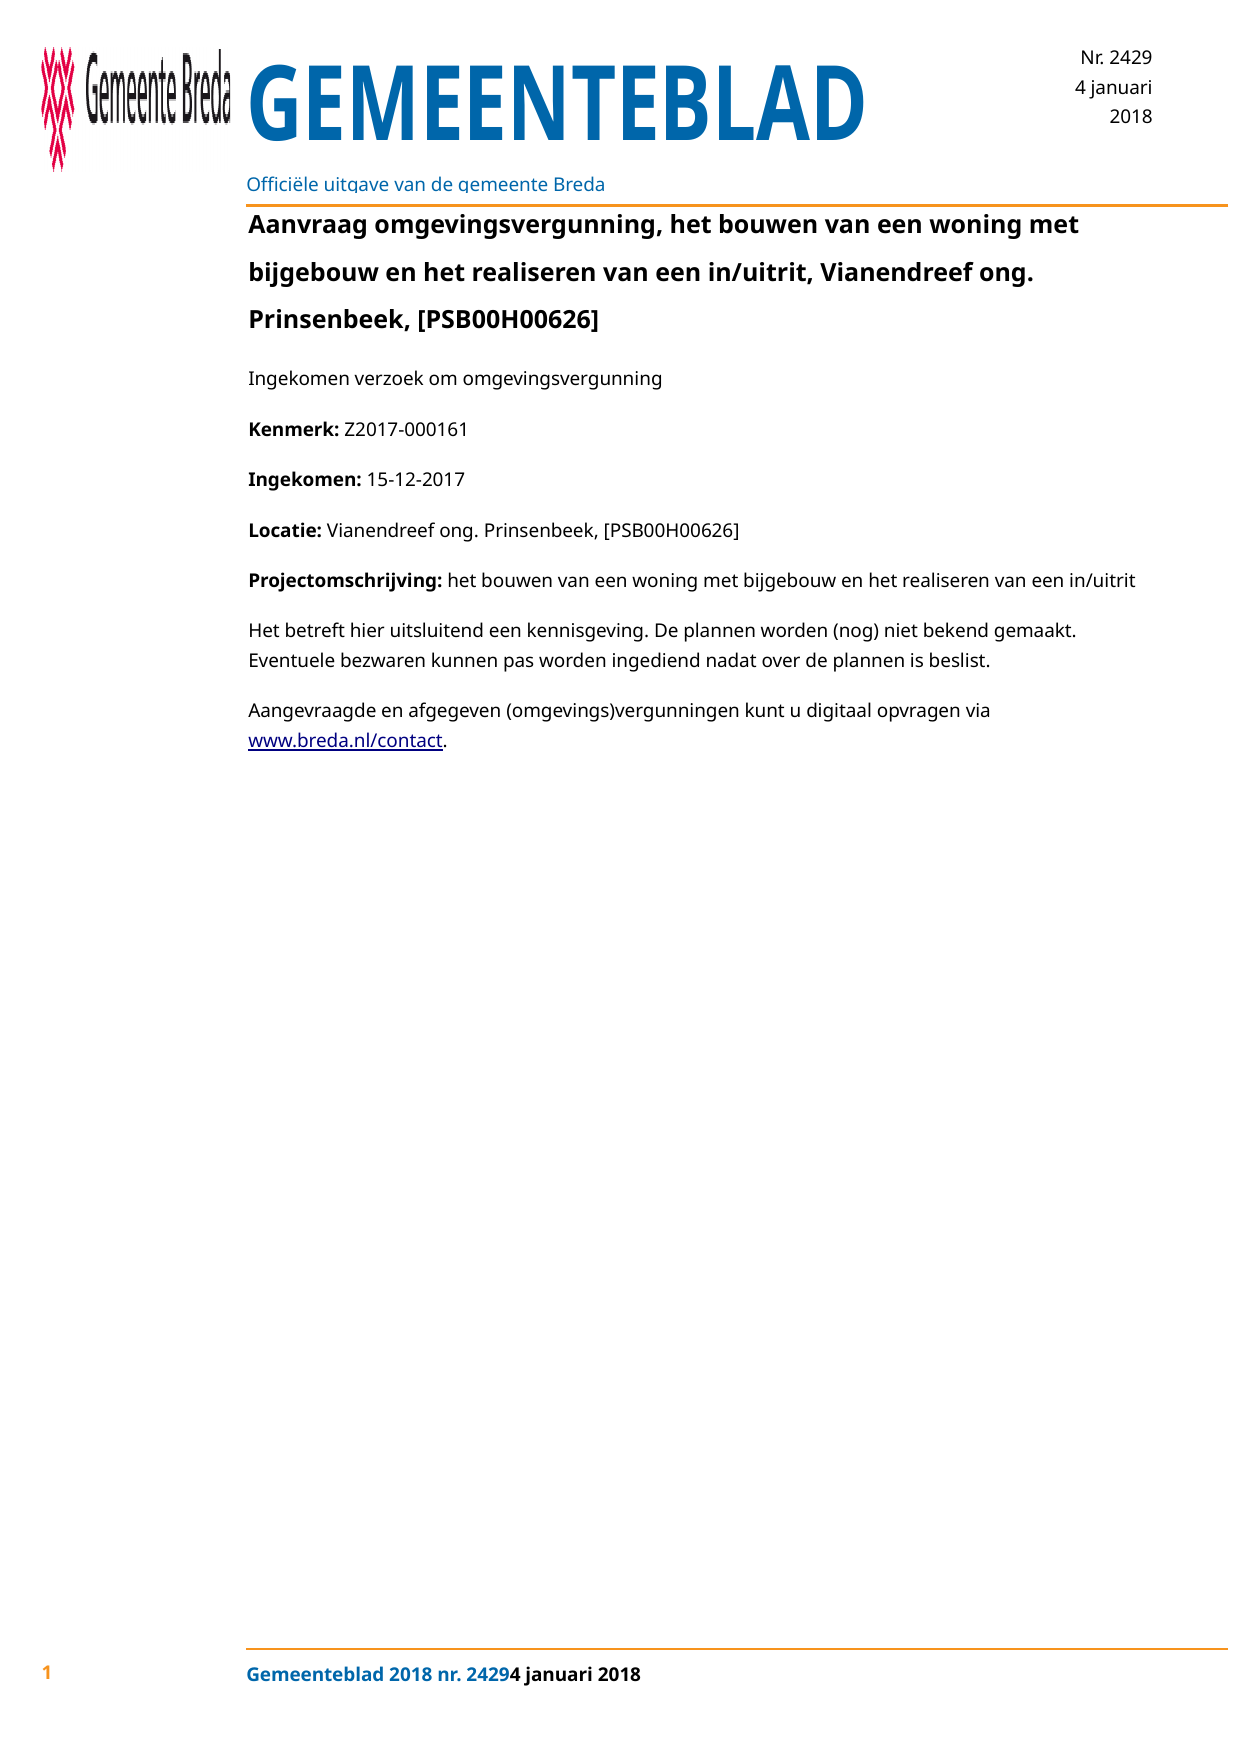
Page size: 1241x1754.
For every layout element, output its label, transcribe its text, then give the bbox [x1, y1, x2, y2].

text Locatie: Vianendreef ong. Prinsenbeek, [PSB00H00626] [248, 517, 1152, 542]
picture [41, 47, 231, 172]
text Ingekomen: 15-12-2017 [248, 466, 1152, 492]
text Het betreft hier uitsluitend een kennisgeving. De plannen worden (nog) niet bekend gemaakt. Eventuele bezwaren kunnen pas worden ingediend nadat over de plannen is beslist. [248, 618, 1152, 673]
text Ingekomen verzoek om omgevingsvergunning [248, 366, 1152, 391]
text Aanvraag omgevingsvergunning, het bouwen van een woning met bijgebouw en het realiseren van een in/uitrit, Vianendreef ong. Prinsenbeek, [PSB00H00626] [248, 207, 1152, 336]
text Kenmerk: Z2017-000161 [248, 416, 1152, 442]
text Projectomschrijving: het bouwen van een woning met bijgebouw en het realiseren van een in/uitrit [248, 567, 1152, 593]
text Aangevraagde en afgegeven (omgevings)vergunningen kunt u digitaal opvragen via www.breda.nl/contact. [248, 698, 1152, 753]
